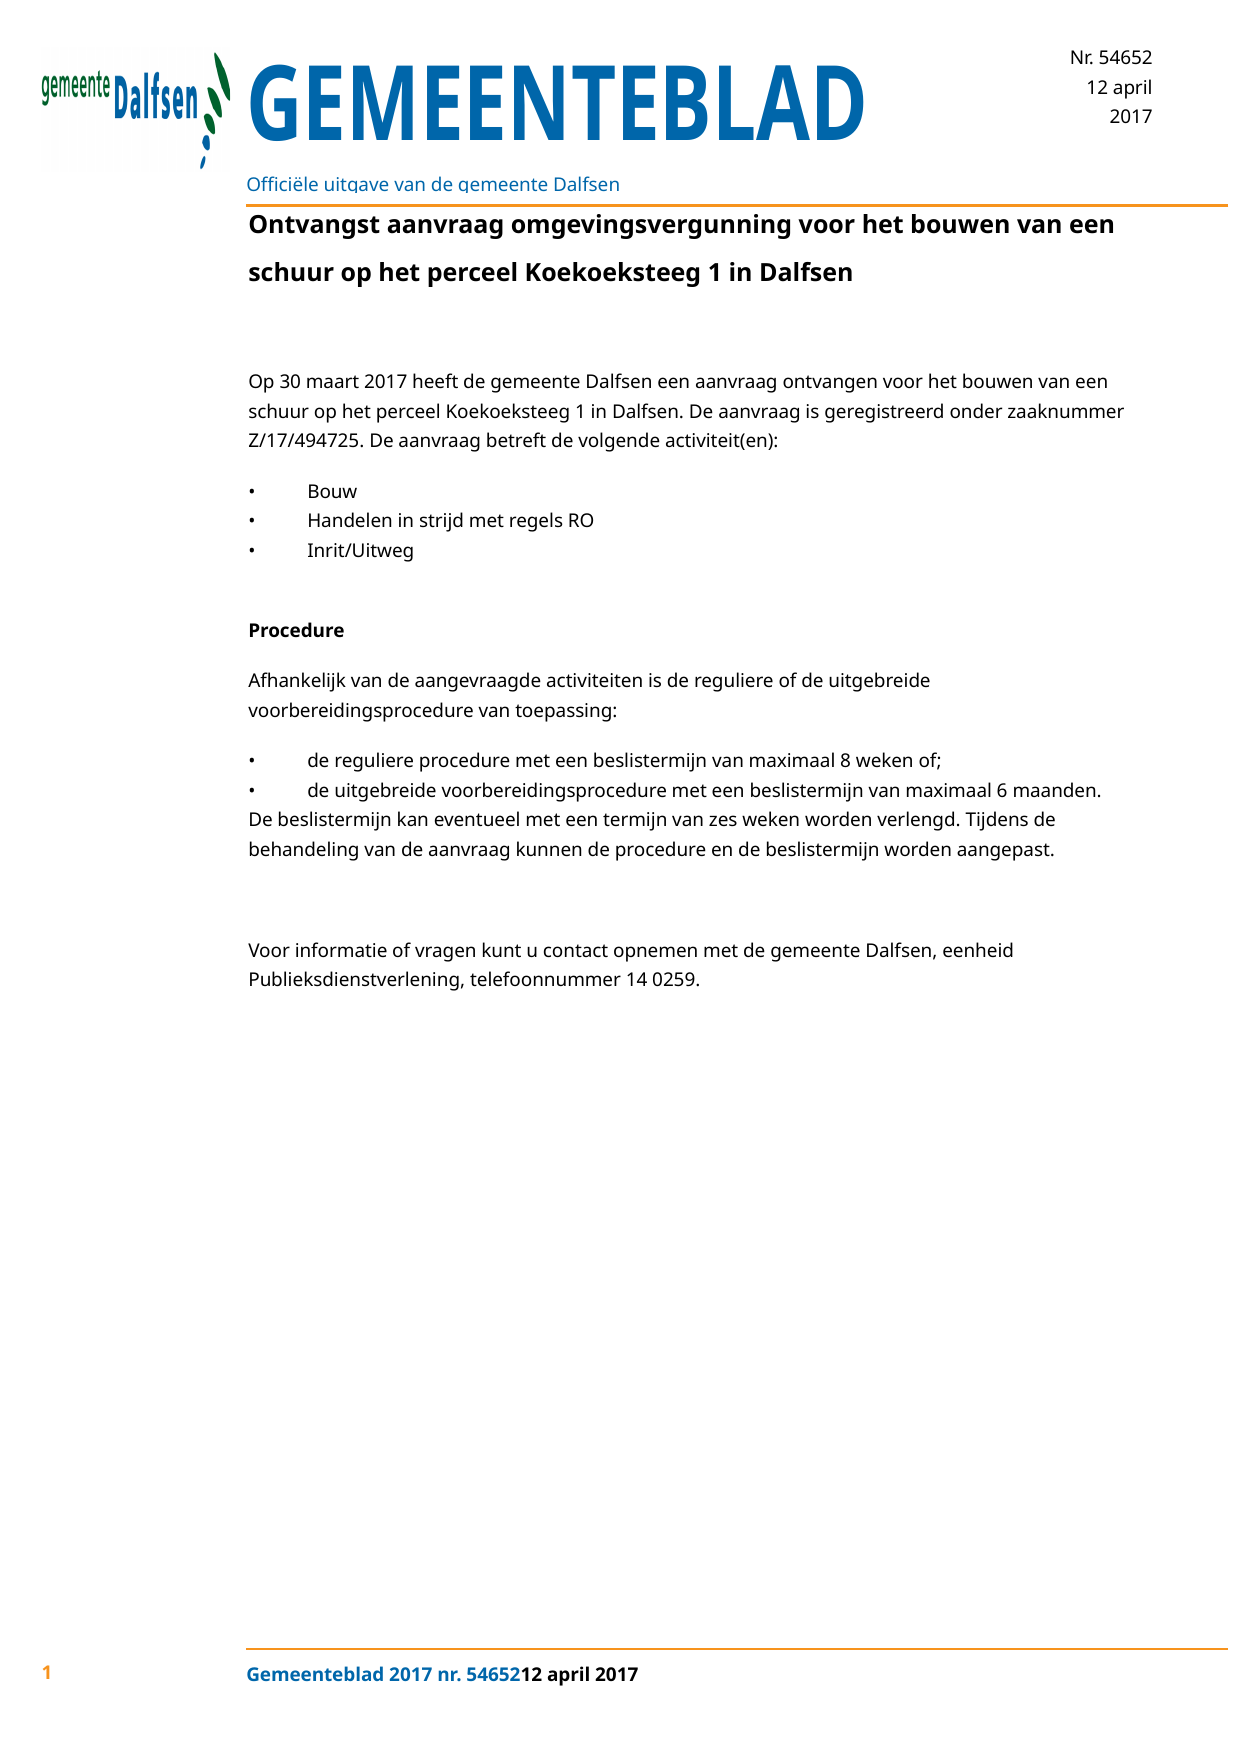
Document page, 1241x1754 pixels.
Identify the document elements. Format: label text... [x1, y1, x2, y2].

text Ontvangst aanvraag omgevingsvergunning voor het bouwen van een schuur op het perceel Koekoeksteeg 1 in Dalfsen [248, 207, 1152, 288]
text Afhankelijk van de aangevraagde activiteiten is de reguliere of de uitgebreide voorbereidingsprocedure van toepassing: [248, 667, 1152, 723]
picture [41, 47, 231, 172]
text Voor informatie of vragen kunt u contact opnemen met de gemeente Dalfsen, eenheid Publieksdienstverlening, telefoonnummer 14 0259. [248, 937, 1152, 992]
list Bouw [248, 478, 1152, 504]
list Inrit/Uitweg [248, 537, 1152, 563]
list Handelen in strijd met regels RO [248, 507, 1152, 533]
text Op 30 maart 2017 heeft de gemeente Dalfsen een aanvraag ontvangen voor het bouwen van een schuur op het perceel Koekoeksteeg 1 in Dalfsen. De aanvraag is geregistreerd onder zaaknummer Z/17/494725. De aanvraag betreft de volgende activiteit(en): [248, 368, 1152, 453]
text Procedure [248, 617, 1152, 643]
text De beslistermijn kan eventueel met een termijn van zes weken worden verlengd. Tijdens de behandeling van de aanvraag kunnen de procedure en de beslistermijn worden aangepast. [248, 807, 1152, 862]
list de reguliere procedure met een beslistermijn van maximaal 8 weken of; [248, 747, 1152, 773]
list de uitgebreide voorbereidingsprocedure met een beslistermijn van maximaal 6 maanden. [248, 777, 1152, 803]
